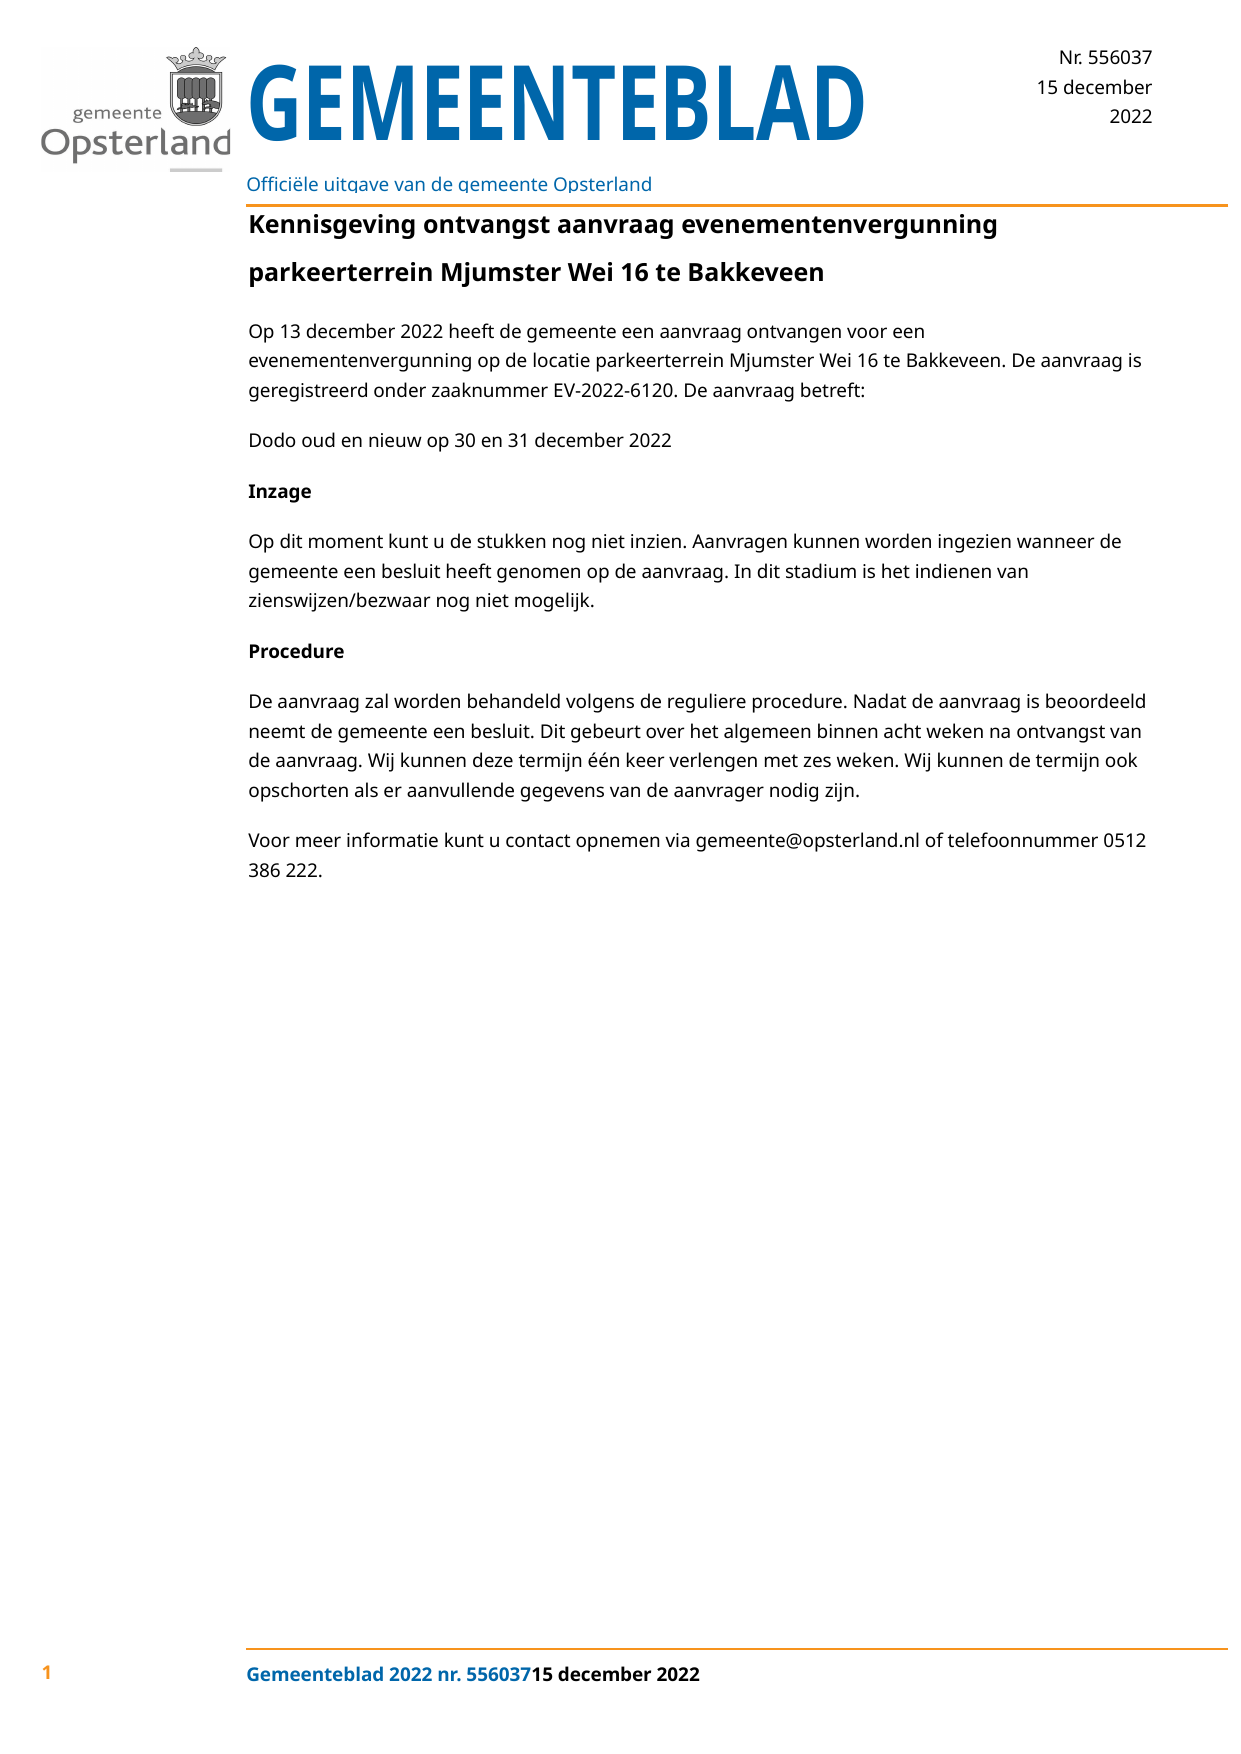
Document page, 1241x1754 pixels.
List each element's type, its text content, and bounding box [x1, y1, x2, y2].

text Inzage [248, 478, 1152, 504]
text Voor meer informatie kunt u contact opnemen via gemeente@opsterland.nl of telefoonnummer 0512 386 222. [248, 827, 1152, 883]
text Dodo oud en nieuw op 30 en 31 december 2022 [248, 427, 1152, 453]
text Procedure [248, 638, 1152, 664]
text De aanvraag zal worden behandeld volgens de reguliere procedure. Nadat de aanvraag is beoordeeld neemt de gemeente een besluit. Dit gebeurt over het algemeen binnen acht weken na ontvangst van de aanvraag. Wij kunnen deze termijn één keer verlengen met zes weken. Wij kunnen de termijn ook opschorten als er aanvullende gegevens van de aanvrager nodig zijn. [248, 688, 1152, 803]
picture [41, 47, 231, 172]
text Kennisgeving ontvangst aanvraag evenementenvergunning parkeerterrein Mjumster Wei 16 te Bakkeveen [248, 207, 1152, 288]
text Op dit moment kunt u de stukken nog niet inzien. Aanvragen kunnen worden ingezien wanneer de gemeente een besluit heeft genomen op de aanvraag. In dit stadium is het indienen van zienswijzen/bezwaar nog niet mogelijk. [248, 528, 1152, 613]
text Op 13 december 2022 heeft de gemeente een aanvraag ontvangen voor een evenementenvergunning op de locatie parkeerterrein Mjumster Wei 16 te Bakkeveen. De aanvraag is geregistreerd onder zaaknummer EV-2022-6120. De aanvraag betreft: [248, 318, 1152, 403]
